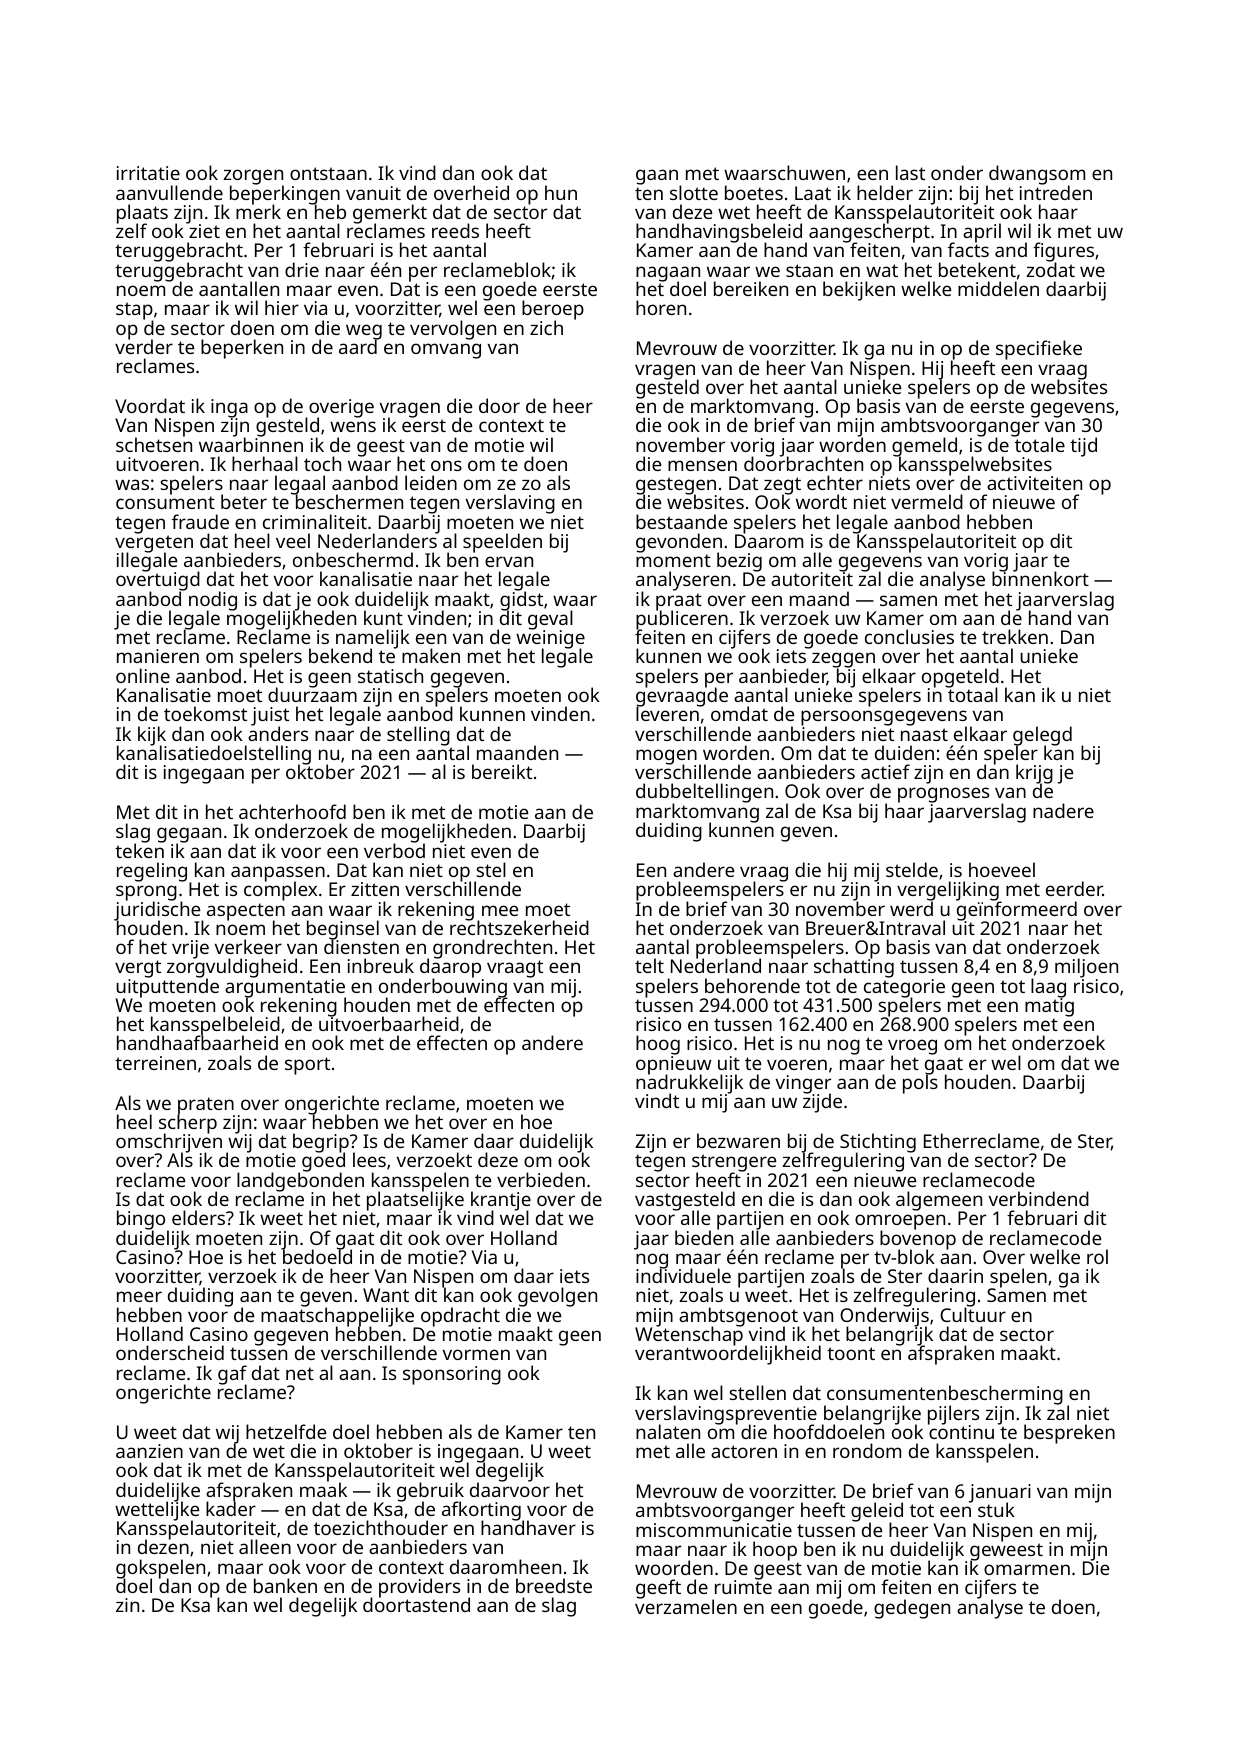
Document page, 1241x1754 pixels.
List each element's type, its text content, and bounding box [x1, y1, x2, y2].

text gaan met waarschuwen, een last onder dwangsom en ten slotte boetes. Laat ik helder zijn: bij het intreden van deze wet heeft de Kansspelautoriteit ook haar handhavingsbeleid aangescherpt. In april wil ik met uw Kamer aan de hand van feiten, van facts and figures, nagaan waar we staan en wat het betekent, zodat we het doel bereiken en bekijken welke middelen daarbij horen. [635, 165, 1125, 319]
text Als we praten over ongerichte reclame, moeten we heel scherp zijn: waar hebben we het over en hoe omschrijven wij dat begrip? Is de Kamer daar duidelijk over? Als ik de motie goed lees, verzoekt deze om ook reclame voor landgebonden kansspelen te verbieden. Is dat ook de reclame in het plaatselijke krantje over de bingo elders? Ik weet het niet, maar ik vind wel dat we duidelijk moeten zijn. Of gaat dit ook over Holland Casino? Hoe is het bedoeld in de motie? Via u, voorzitter, verzoek ik de heer Van Nispen om daar iets meer duiding aan te geven. Want dit kan ook gevolgen hebben voor de maatschappelijke opdracht die we Holland Casino gegeven hebben. De motie maakt geen onderscheid tussen de verschillende vormen van reclame. Ik gaf dat net al aan. Is sponsoring ook ongerichte reclame? [115, 1095, 605, 1403]
text Mevrouw de voorzitter. De brief van 6 januari van mijn ambtsvoorganger heeft geleid tot een stuk miscommunicatie tussen de heer Van Nispen en mij, maar naar ik hoop ben ik nu duidelijk geweest in mijn woorden. De geest van de motie kan ik omarmen. Die geeft de ruimte aan mij om feiten en cijfers te verzamelen en een goede, gedegen analyse te doen, [635, 1483, 1125, 1618]
text Mevrouw de voorzitter. Ik ga nu in op de specifieke vragen van de heer Van Nispen. Hij heeft een vraag gesteld over het aantal unieke spelers op de websites en de marktomvang. Op basis van de eerste gegevens, die ook in de brief van mijn ambtsvoorganger van 30 november vorig jaar worden gemeld, is de totale tijd die mensen doorbrachten op kansspelwebsites gestegen. Dat zegt echter niets over de activiteiten op die websites. Ook wordt niet vermeld of nieuwe of bestaande spelers het legale aanbod hebben gevonden. Daarom is de Kansspelautoriteit op dit moment bezig om alle gegevens van vorig jaar te analyseren. De autoriteit zal die analyse binnenkort — ik praat over een maand — samen met het jaarverslag publiceren. Ik verzoek uw Kamer om aan de hand van feiten en cijfers de goede conclusies te trekken. Dan kunnen we ook iets zeggen over het aantal unieke spelers per aanbieder, bij elkaar opgeteld. Het gevraagde aantal unieke spelers in totaal kan ik u niet leveren, omdat de persoonsgegevens van verschillende aanbieders niet naast elkaar gelegd mogen worden. Om dat te duiden: één speler kan bij verschillende aanbieders actief zijn en dan krijg je dubbeltellingen. Ook over de prognoses van de marktomvang zal de Ksa bij haar jaarverslag nadere duiding kunnen geven. [635, 340, 1125, 841]
text Met dit in het achterhoofd ben ik met de motie aan de slag gegaan. Ik onderzoek de mogelijkheden. Daarbij teken ik aan dat ik voor een verbod niet even de regeling kan aanpassen. Dat kan niet op stel en sprong. Het is complex. Er zitten verschillende juridische aspecten aan waar ik rekening mee moet houden. Ik noem het beginsel van de rechtszekerheid of het vrije verkeer van diensten en grondrechten. Het vergt zorgvuldigheid. Een inbreuk daarop vraagt een uitputtende argumentatie en onderbouwing van mij. We moeten ook rekening houden met de effecten op het kansspelbeleid, de uitvoerbaarheid, de handhaafbaarheid en ook met de effecten op andere terreinen, zoals de sport. [115, 804, 605, 1074]
text Voordat ik inga op de overige vragen die door de heer Van Nispen zijn gesteld, wens ik eerst de context te schetsen waarbinnen ik de geest van de motie wil uitvoeren. Ik herhaal toch waar het ons om te doen was: spelers naar legaal aanbod leiden om ze zo als consument beter te beschermen tegen verslaving en tegen fraude en criminaliteit. Daarbij moeten we niet vergeten dat heel veel Nederlanders al speelden bij illegale aanbieders, onbeschermd. Ik ben ervan overtuigd dat het voor kanalisatie naar het legale aanbod nodig is dat je ook duidelijk maakt, gidst, waar je die legale mogelijkheden kunt vinden; in dit geval met reclame. Reclame is namelijk een van de weinige manieren om spelers bekend te maken met het legale online aanbod. Het is geen statisch gegeven. Kanalisatie moet duurzaam zijn en spelers moeten ook in de toekomst juist het legale aanbod kunnen vinden. Ik kijk dan ook anders naar de stelling dat de kanalisatiedoelstelling nu, na een aantal maanden — dit is ingegaan per oktober 2021 — al is bereikt. [115, 398, 605, 783]
text irritatie ook zorgen ontstaan. Ik vind dan ook dat aanvullende beperkingen vanuit de overheid op hun plaats zijn. Ik merk en heb gemerkt dat de sector dat zelf ook ziet en het aantal reclames reeds heeft teruggebracht. Per 1 februari is het aantal teruggebracht van drie naar één per reclameblok; ik noem de aantallen maar even. Dat is een goede eerste stap, maar ik wil hier via u, voorzitter, wel een beroep op de sector doen om die weg te vervolgen en zich verder te beperken in de aard en omvang van reclames. [115, 165, 605, 377]
text Een andere vraag die hij mij stelde, is hoeveel probleemspelers er nu zijn in vergelijking met eerder. In de brief van 30 november werd u geïnformeerd over het onderzoek van Breuer&Intraval uit 2021 naar het aantal probleemspelers. Op basis van dat onderzoek telt Nederland naar schatting tussen 8,4 en 8,9 miljoen spelers behorende tot de categorie geen tot laag risico, tussen 294.000 tot 431.500 spelers met een matig risico en tussen 162.400 en 268.900 spelers met een hoog risico. Het is nu nog te vroeg om het onderzoek opnieuw uit te voeren, maar het gaat er wel om dat we nadrukkelijk de vinger aan de pols houden. Daarbij vindt u mij aan uw zijde. [635, 862, 1125, 1112]
text Ik kan wel stellen dat consumentenbescherming en verslavingspreventie belangrijke pijlers zijn. Ik zal niet nalaten om die hoofddoelen ook continu te bespreken met alle actoren in en rondom de kansspelen. [635, 1385, 1125, 1462]
text Zijn er bezwaren bij de Stichting Etherreclame, de Ster, tegen strengere zelfregulering van de sector? De sector heeft in 2021 een nieuwe reclamecode vastgesteld en die is dan ook algemeen verbindend voor alle partijen en ook omroepen. Per 1 februari dit jaar bieden alle aanbieders bovenop de reclamecode nog maar één reclame per tv-blok aan. Over welke rol individuele partijen zoals de Ster daarin spelen, ga ik niet, zoals u weet. Het is zelfregulering. Samen met mijn ambtsgenoot van Onderwijs, Cultuur en Wetenschap vind ik het belangrijk dat de sector verantwoordelijkheid toont en afspraken maakt. [635, 1133, 1125, 1364]
text U weet dat wij hetzelfde doel hebben als de Kamer ten aanzien van de wet die in oktober is ingegaan. U weet ook dat ik met de Kansspelautoriteit wel degelijk duidelijke afspraken maak — ik gebruik daarvoor het wettelijke kader — en dat de Ksa, de afkorting voor de Kansspelautoriteit, de toezichthouder en handhaver is in dezen, niet alleen voor de aanbieders van gokspelen, maar ook voor de context daaromheen. Ik doel dan op de banken en de providers in de breedste zin. De Ksa kan wel degelijk doortastend aan de slag [115, 1424, 605, 1616]
